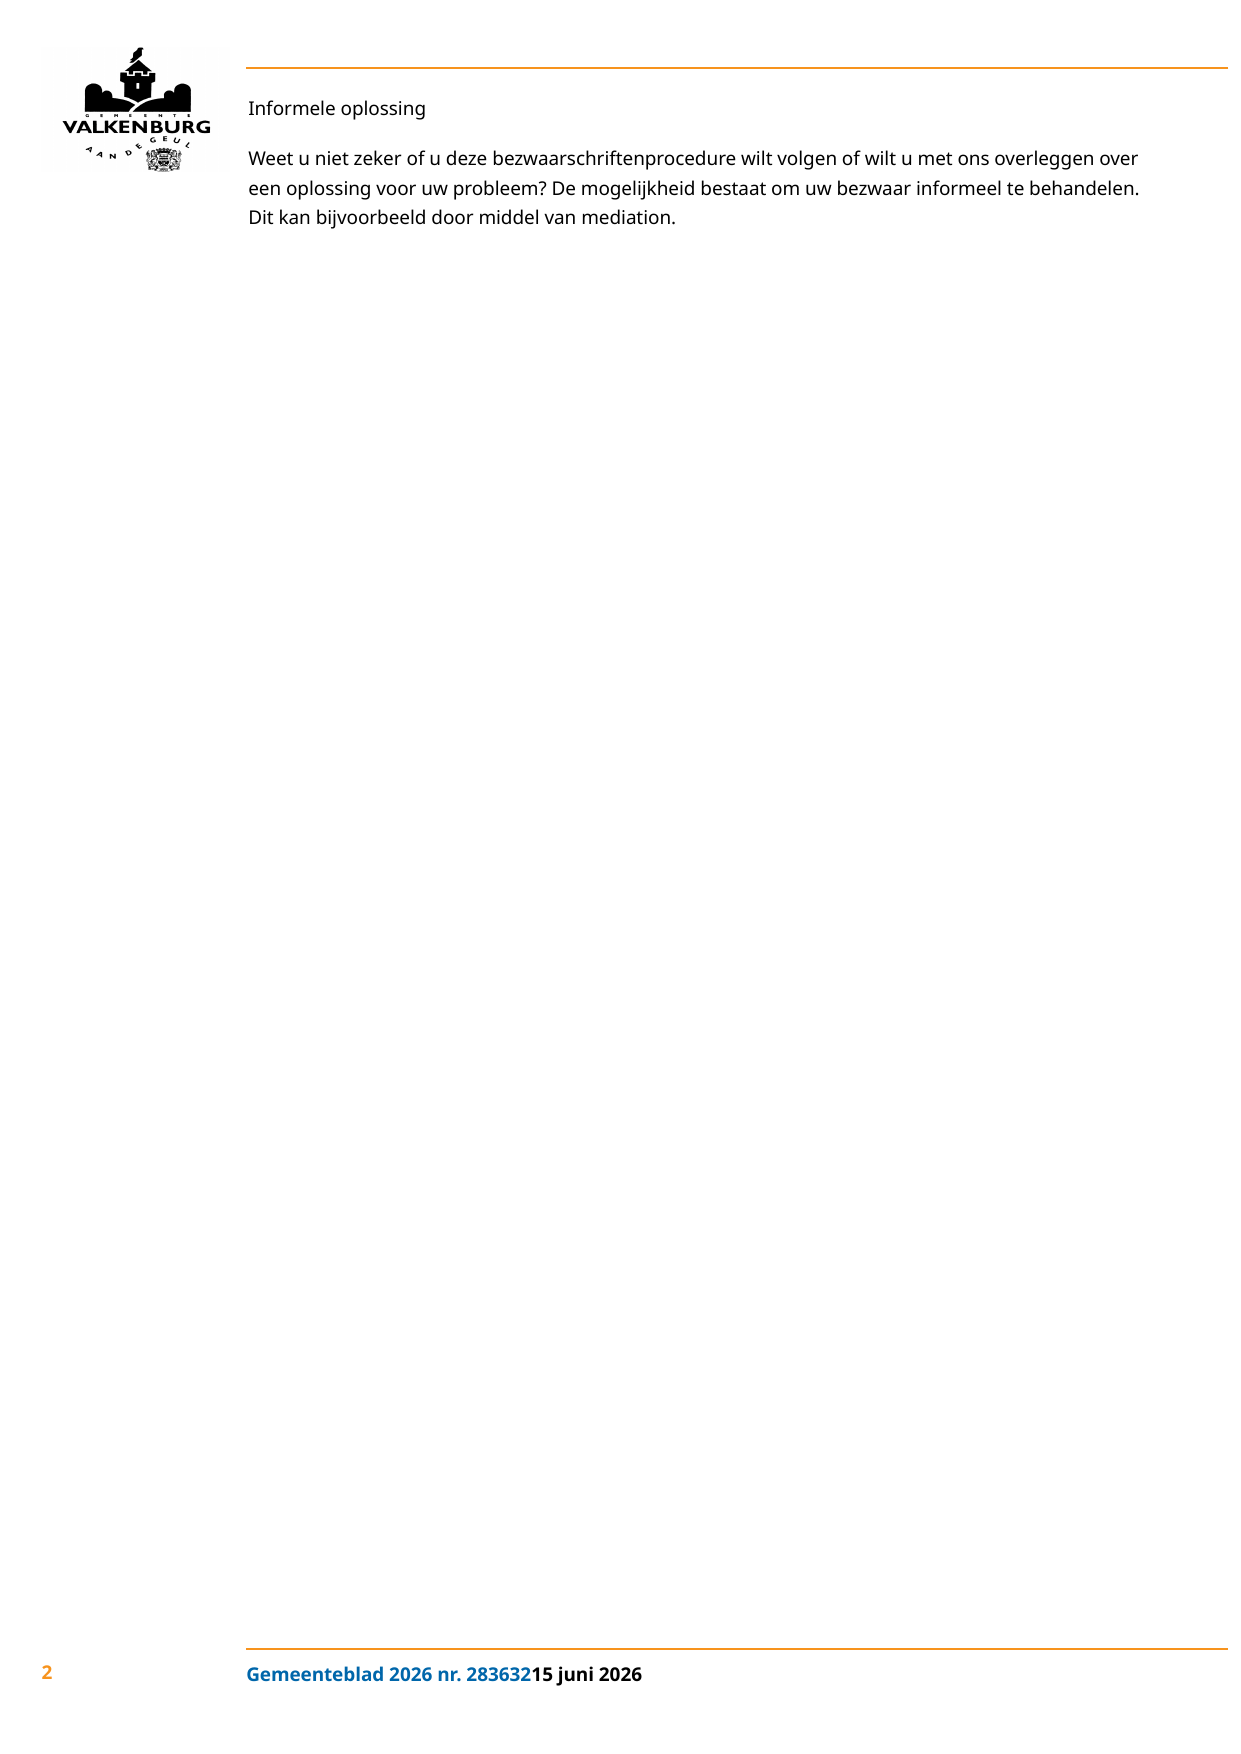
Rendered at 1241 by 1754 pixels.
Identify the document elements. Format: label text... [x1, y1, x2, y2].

text Weet u niet zeker of u deze bezwaarschriftenprocedure wilt volgen of wilt u met ons overleggen over een oplossing voor uw probleem? De mogelijkheid bestaat om uw bezwaar informeel te behandelen. Dit kan bijvoorbeeld door middel van mediation. [248, 145, 1152, 230]
text Informele oplossing [248, 95, 1152, 121]
picture [41, 47, 231, 172]
